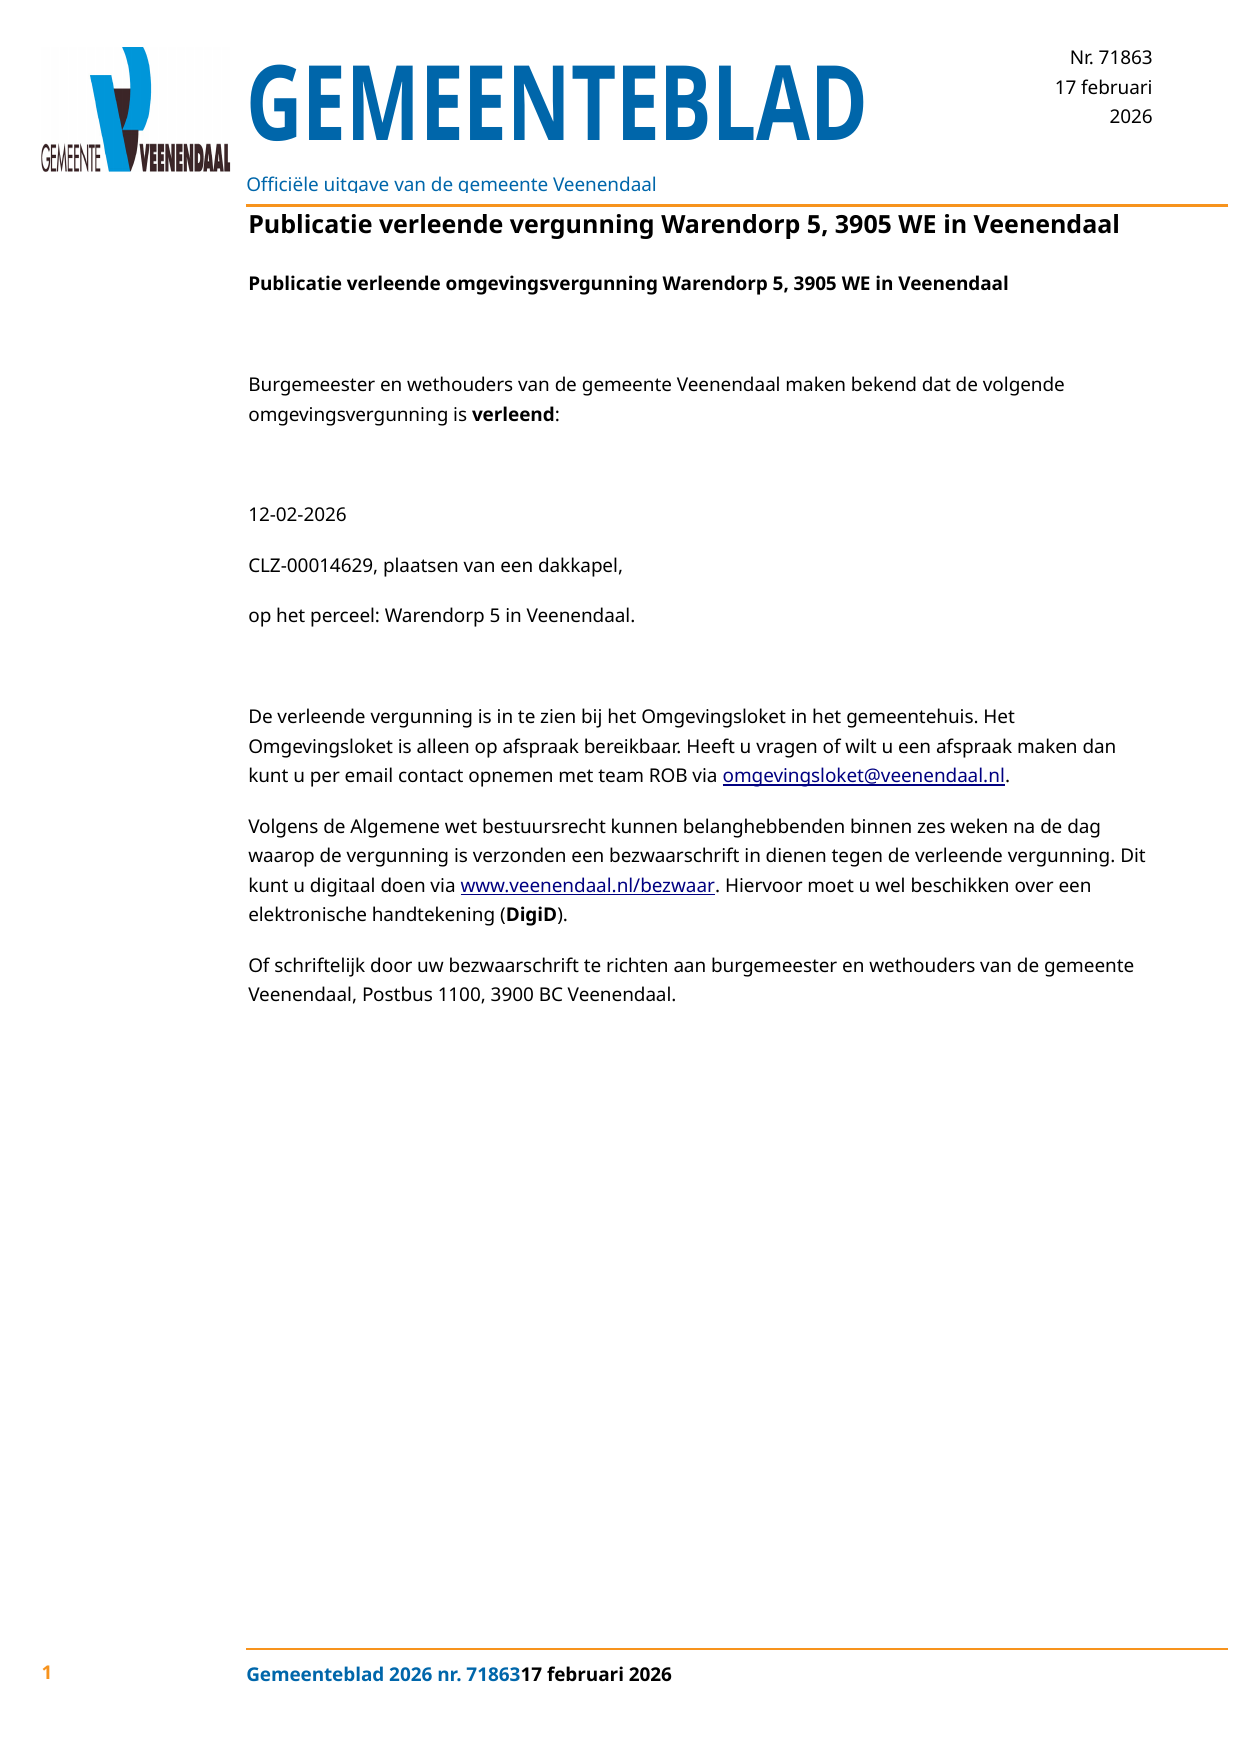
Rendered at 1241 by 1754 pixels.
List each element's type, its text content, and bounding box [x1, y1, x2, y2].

picture [41, 47, 130, 172]
text Volgens de Algemene wet bestuursrecht kunnen belanghebbenden binnen zes weken na de dag waarop de vergunning is verzonden een bezwaarschrift in dienen tegen de verleende vergunning. Dit kunt u digitaal doen via www.veenendaal.nl/bezwaar. Hiervoor moet u wel beschikken over een elektronische handtekening (DigiD). [248, 813, 1152, 927]
text De verleende vergunning is in te zien bij het Omgevingsloket in het gemeentehuis. Het Omgevingsloket is alleen op afspraak bereikbaar. Heeft u vragen of wilt u een afspraak maken dan kunt u per email contact opnemen met team ROB via omgevingsloket@veenendaal.nl. [248, 703, 1152, 788]
text Burgemeester en wethouders van de gemeente Veenendaal maken bekend dat de volgende omgevingsvergunning is verleend: [248, 371, 1152, 426]
text CLZ-00014629, plaatsen van een dakkapel, [248, 552, 1152, 578]
text 12-02-2026 [248, 502, 1152, 527]
text Of schriftelijk door uw bezwaarschrift te richten aan burgemeester en wethouders van de gemeente Veenendaal, Postbus 1100, 3900 BC Veenendaal. [248, 952, 1152, 1007]
picture [123, 47, 231, 172]
text Publicatie verleende omgevingsvergunning Warendorp 5, 3905 WE in Veenendaal [248, 270, 1152, 296]
text op het perceel: Warendorp 5 in Veenendaal. [248, 602, 1152, 628]
text Publicatie verleende vergunning Warendorp 5, 3905 WE in Veenendaal [248, 207, 1152, 241]
